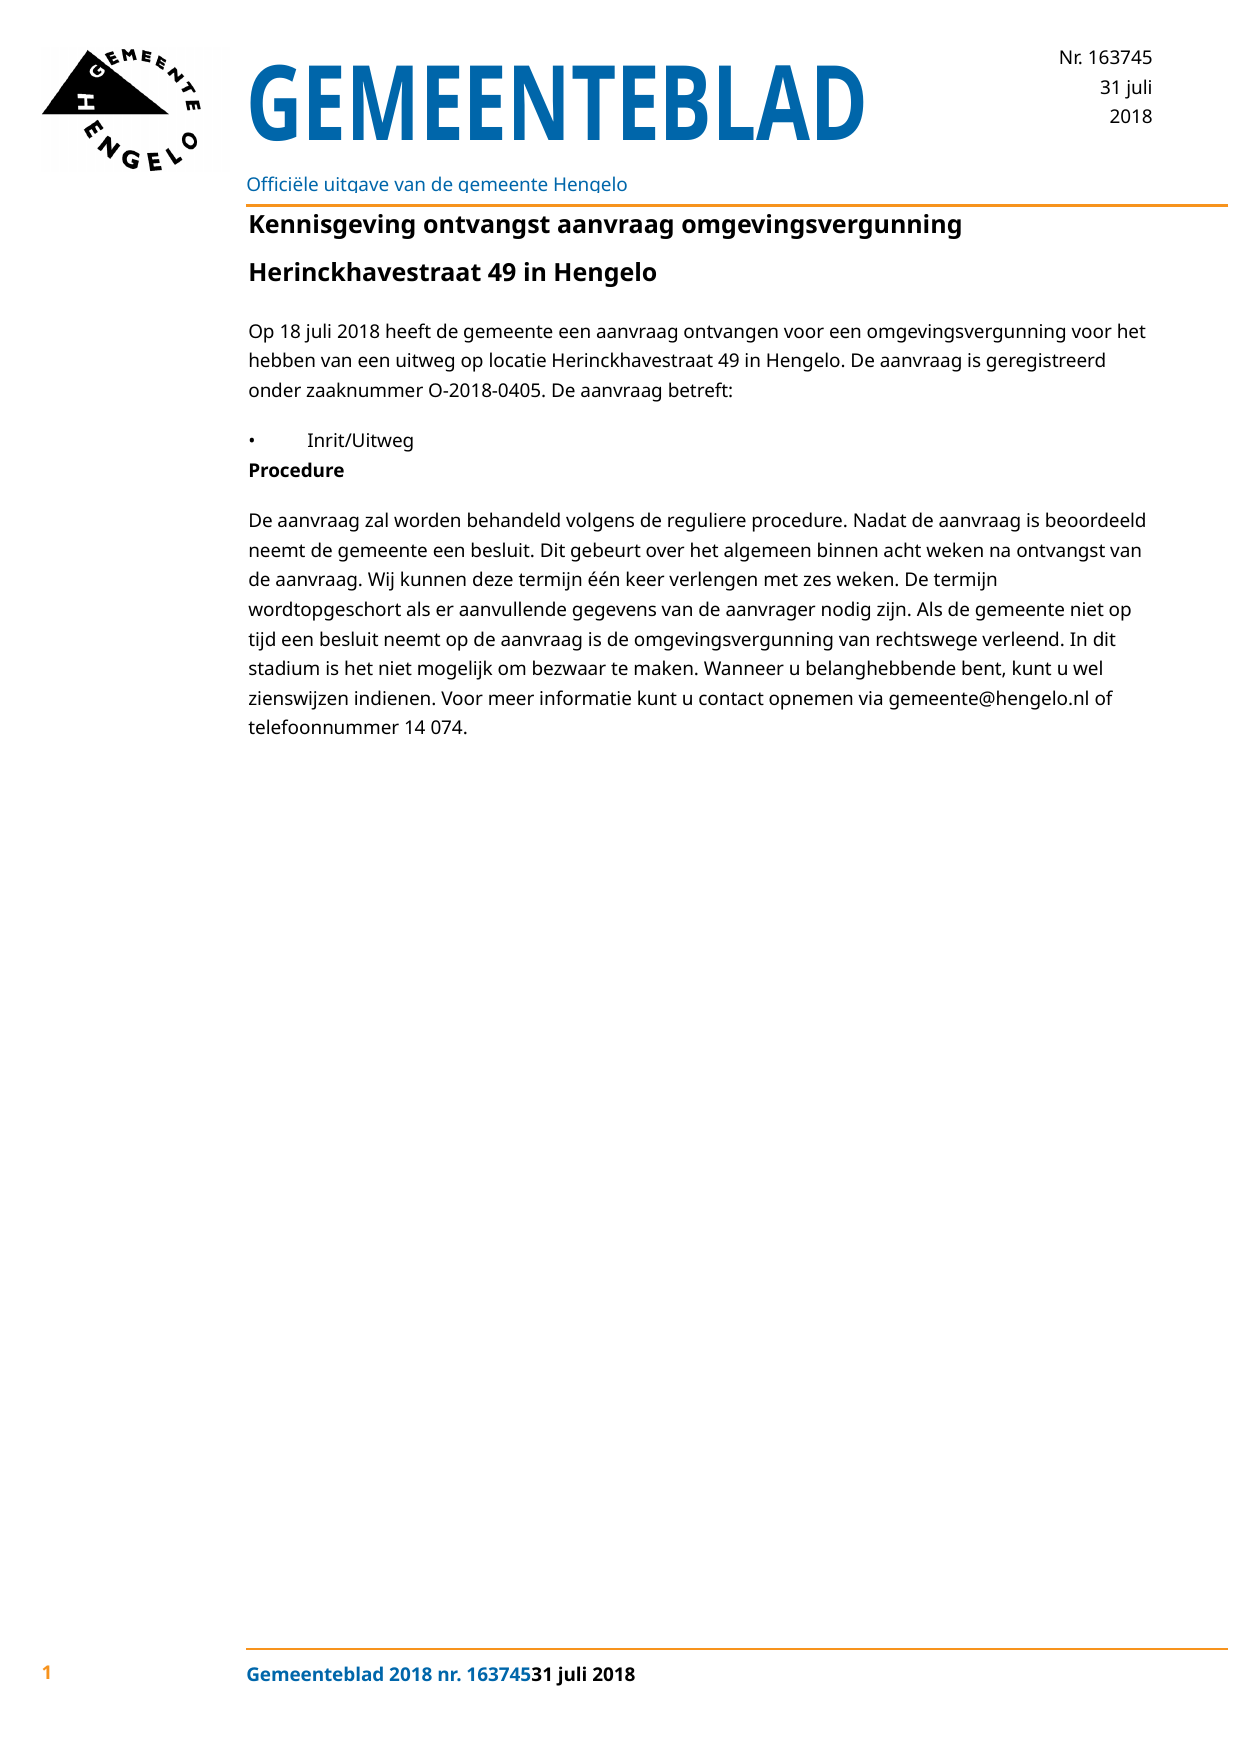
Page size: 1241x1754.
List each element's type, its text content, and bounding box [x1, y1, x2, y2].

text Procedure [248, 457, 1152, 483]
text Op 18 juli 2018 heeft de gemeente een aanvraag ontvangen voor een omgevingsvergunning voor het hebben van een uitweg op locatie Herinckhavestraat 49 in Hengelo. De aanvraag is geregistreerd onder zaaknummer O-2018-0405. De aanvraag betreft: [248, 318, 1152, 403]
picture [41, 47, 231, 172]
text Kennisgeving ontvangst aanvraag omgevingsvergunning Herinckhavestraat 49 in Hengelo [248, 207, 1152, 288]
text De aanvraag zal worden behandeld volgens de reguliere procedure. Nadat de aanvraag is beoordeeld neemt de gemeente een besluit. Dit gebeurt over het algemeen binnen acht weken na ontvangst van de aanvraag. Wij kunnen deze termijn één keer verlengen met zes weken. De termijn wordtopgeschort als er aanvullende gegevens van de aanvrager nodig zijn. Als de gemeente niet op tijd een besluit neemt op de aanvraag is de omgevingsvergunning van rechtswege verleend. In dit stadium is het niet mogelijk om bezwaar te maken. Wanneer u belanghebbende bent, kunt u wel zienswijzen indienen. Voor meer informatie kunt u contact opnemen via gemeente@hengelo.nl of telefoonnummer 14 074. [248, 507, 1152, 740]
list Inrit/Uitweg [248, 427, 1152, 453]
